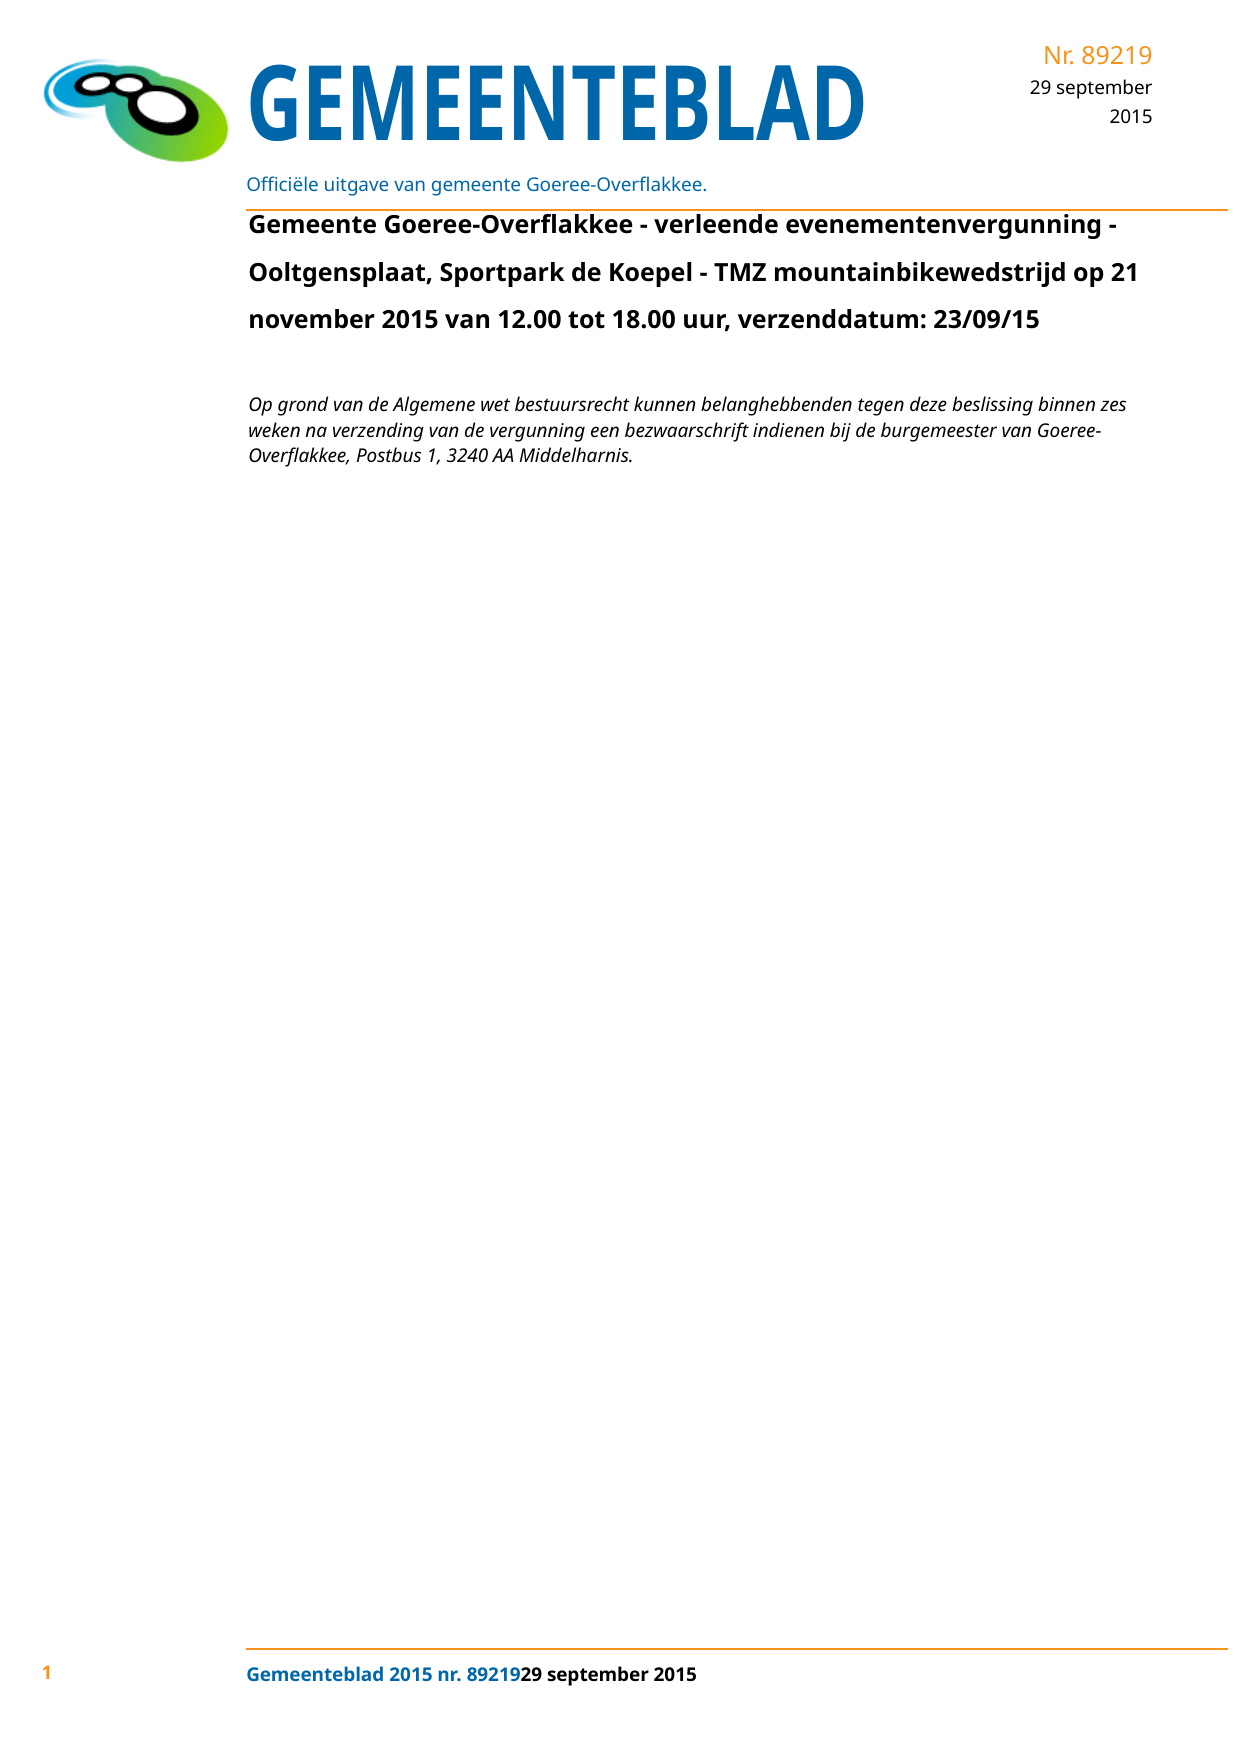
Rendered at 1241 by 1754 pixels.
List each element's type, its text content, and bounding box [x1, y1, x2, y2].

text Op grond van de Algemene wet bestuursrecht kunnen belanghebbenden tegen deze beslissing binnen zes weken na verzending van de vergunning een bezwaarschrift indienen bij de burgemeester van Goeree-Overflakkee, Postbus 1, 3240 AA Middelharnis. [248, 391, 1152, 468]
text Gemeente Goeree-Overflakkee - verleende evenementenvergunning - Ooltgensplaat, Sportpark de Koepel - TMZ mountainbikewedstrijd op 21 november 2015 van 12.00 tot 18.00 uur, verzenddatum: 23/09/15 [248, 211, 1152, 336]
picture [41, 47, 231, 172]
